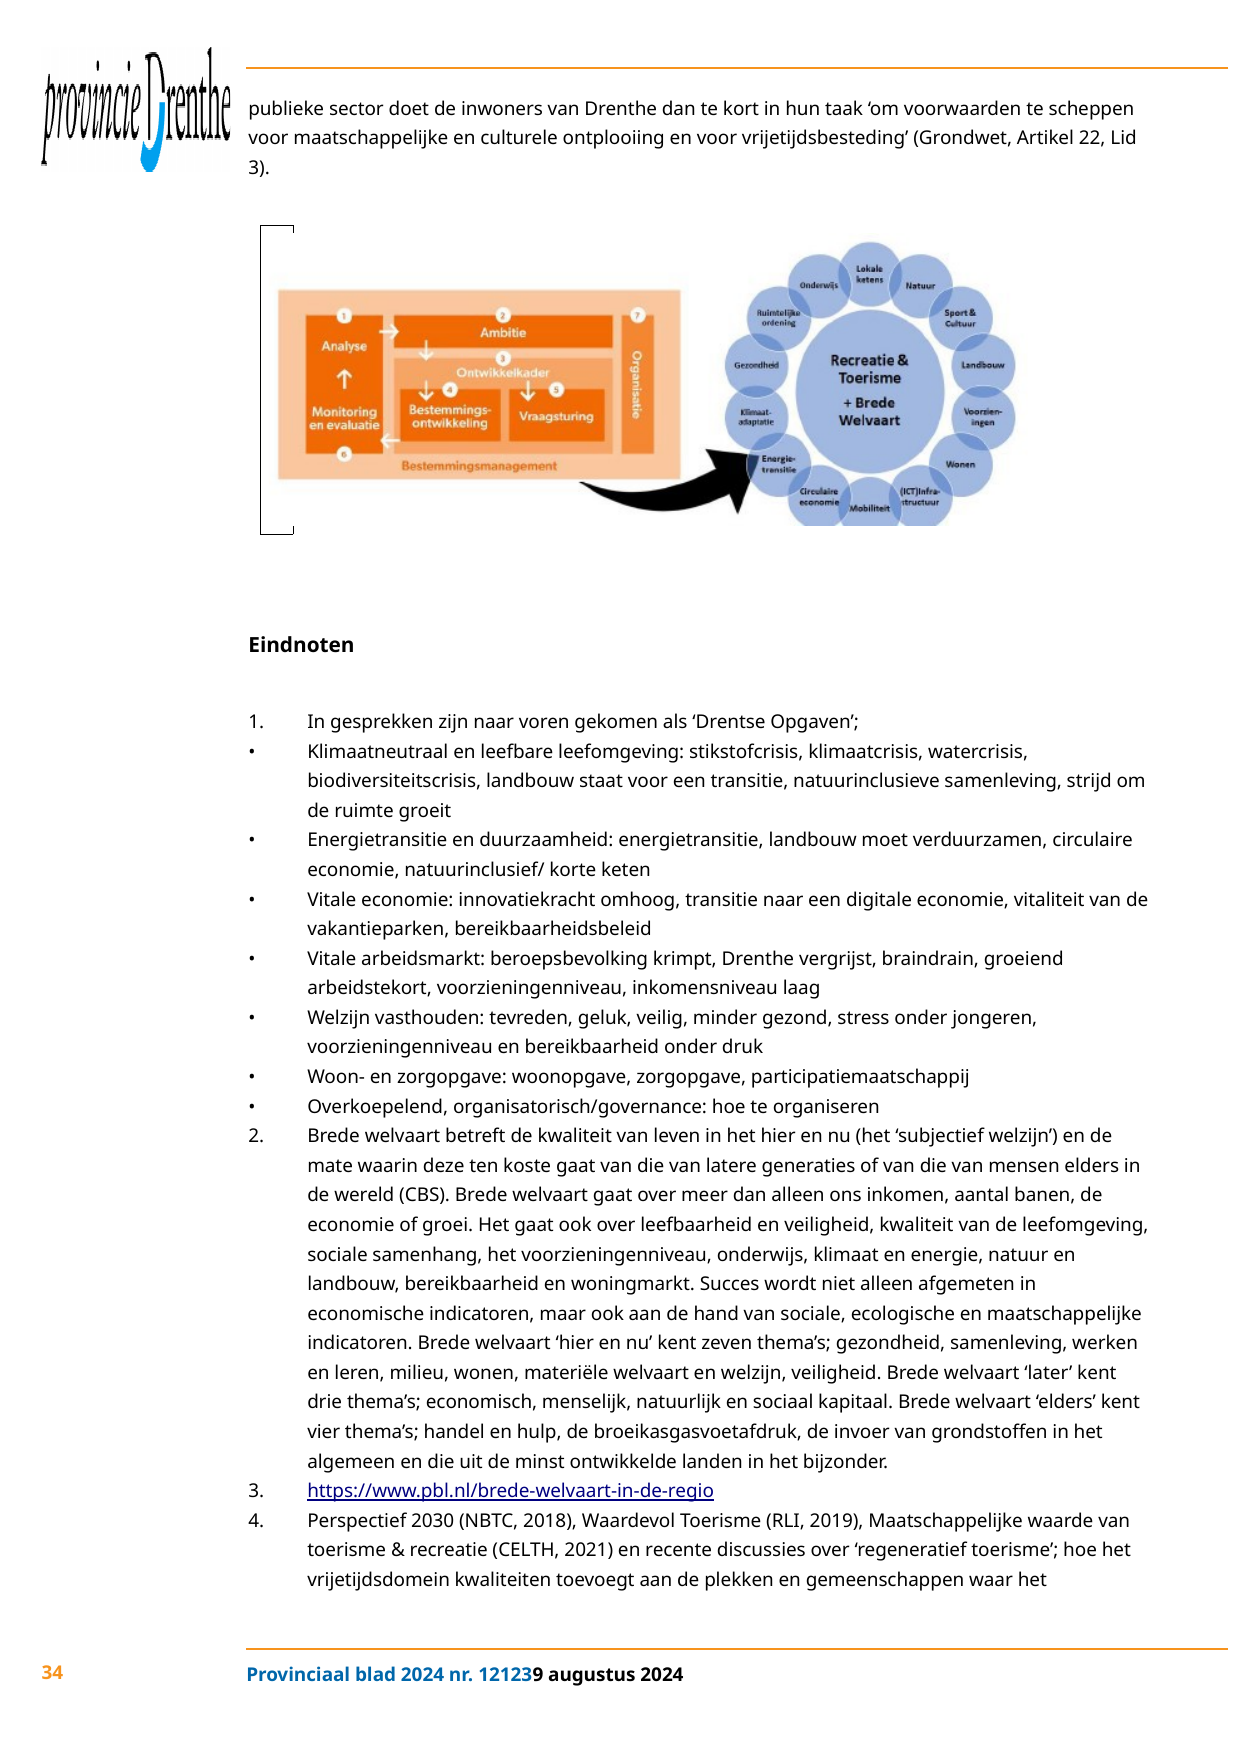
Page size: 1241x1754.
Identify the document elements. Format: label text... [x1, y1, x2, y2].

list In gesprekken zijn naar voren gekomen als ‘Drentse Opgaven’; [248, 708, 1152, 734]
text publieke sector doet de inwoners van Drenthe dan te kort in hun taak ‘om voorwaarden te scheppen voor maatschappelijke en culturele ontplooiing en voor vrijetijdsbesteding’ (Grondwet, Artikel 22, Lid 3). [248, 95, 1152, 180]
list Welzijn vasthouden: tevreden, geluk, veilig, minder gezond, stress onder jongeren, voorzieningenniveau en bereikbaarheid onder druk [248, 1004, 1152, 1059]
list Woon- en zorgopgave: woonopgave, zorgopgave, participatiemaatschappij [248, 1063, 1152, 1089]
picture [268, 233, 1028, 526]
list https://www.pbl.nl/brede-welvaart-in-de-regio [248, 1477, 1152, 1503]
picture [41, 47, 231, 172]
list Overkoepelend, organisatorisch/governance: hoe te organiseren [248, 1093, 1152, 1119]
list Energietransitie en duurzaamheid: energietransitie, landbouw moet verduurzamen, circulaire economie, natuurinclusief/ korte keten [248, 827, 1152, 882]
text Eindnoten [248, 631, 1152, 659]
list Perspectief 2030 (NBTC, 2018), Waardevol Toerisme (RLI, 2019), Maatschappelijke waarde van toerisme & recreatie (CELTH, 2021) en recente discussies over ‘regeneratief toerisme’; hoe het vrijetijdsdomein kwaliteiten toevoegt aan de plekken en gemeenschappen waar het [248, 1507, 1152, 1592]
list Klimaatneutraal en leefbare leefomgeving: stikstofcrisis, klimaatcrisis, watercrisis, biodiversiteitscrisis, landbouw staat voor een transitie, natuurinclusieve samenleving, strijd om de ruimte groeit [248, 738, 1152, 823]
list Brede welvaart betreft de kwaliteit van leven in het hier en nu (het ‘subjectief welzijn’) en de mate waarin deze ten koste gaat van die van latere generaties of van die van mensen elders in de wereld (CBS). Brede welvaart gaat over meer dan alleen ons inkomen, aantal banen, de economie of groei. Het gaat ook over leefbaarheid en veiligheid, kwaliteit van de leefomgeving, sociale samenhang, het voorzieningenniveau, onderwijs, klimaat en energie, natuur en landbouw, bereikbaarheid en woningmarkt. Succes wordt niet alleen afgemeten in economische indicatoren, maar ook aan de hand van sociale, ecologische en maatschappelijke indicatoren. Brede welvaart ‘hier en nu’ kent zeven thema’s; gezondheid, samenleving, werken en leren, milieu, wonen, materiële welvaart en welzijn, veiligheid. Brede welvaart ‘later’ kent drie thema’s; economisch, menselijk, natuurlijk en sociaal kapitaal. Brede welvaart ‘elders’ kent vier thema’s; handel en hulp, de broeikasgasvoetafdruk, de invoer van grondstoffen in het algemeen en die uit de minst ontwikkelde landen in het bijzonder. [248, 1122, 1152, 1474]
list Vitale economie: innovatiekracht omhoog, transitie naar een digitale economie, vitaliteit van de vakantieparken, bereikbaarheidsbeleid [248, 886, 1152, 941]
list Vitale arbeidsmarkt: beroepsbevolking krimpt, Drenthe vergrijst, braindrain, groeiend arbeidstekort, voorzieningenniveau, inkomensniveau laag [248, 945, 1152, 1000]
